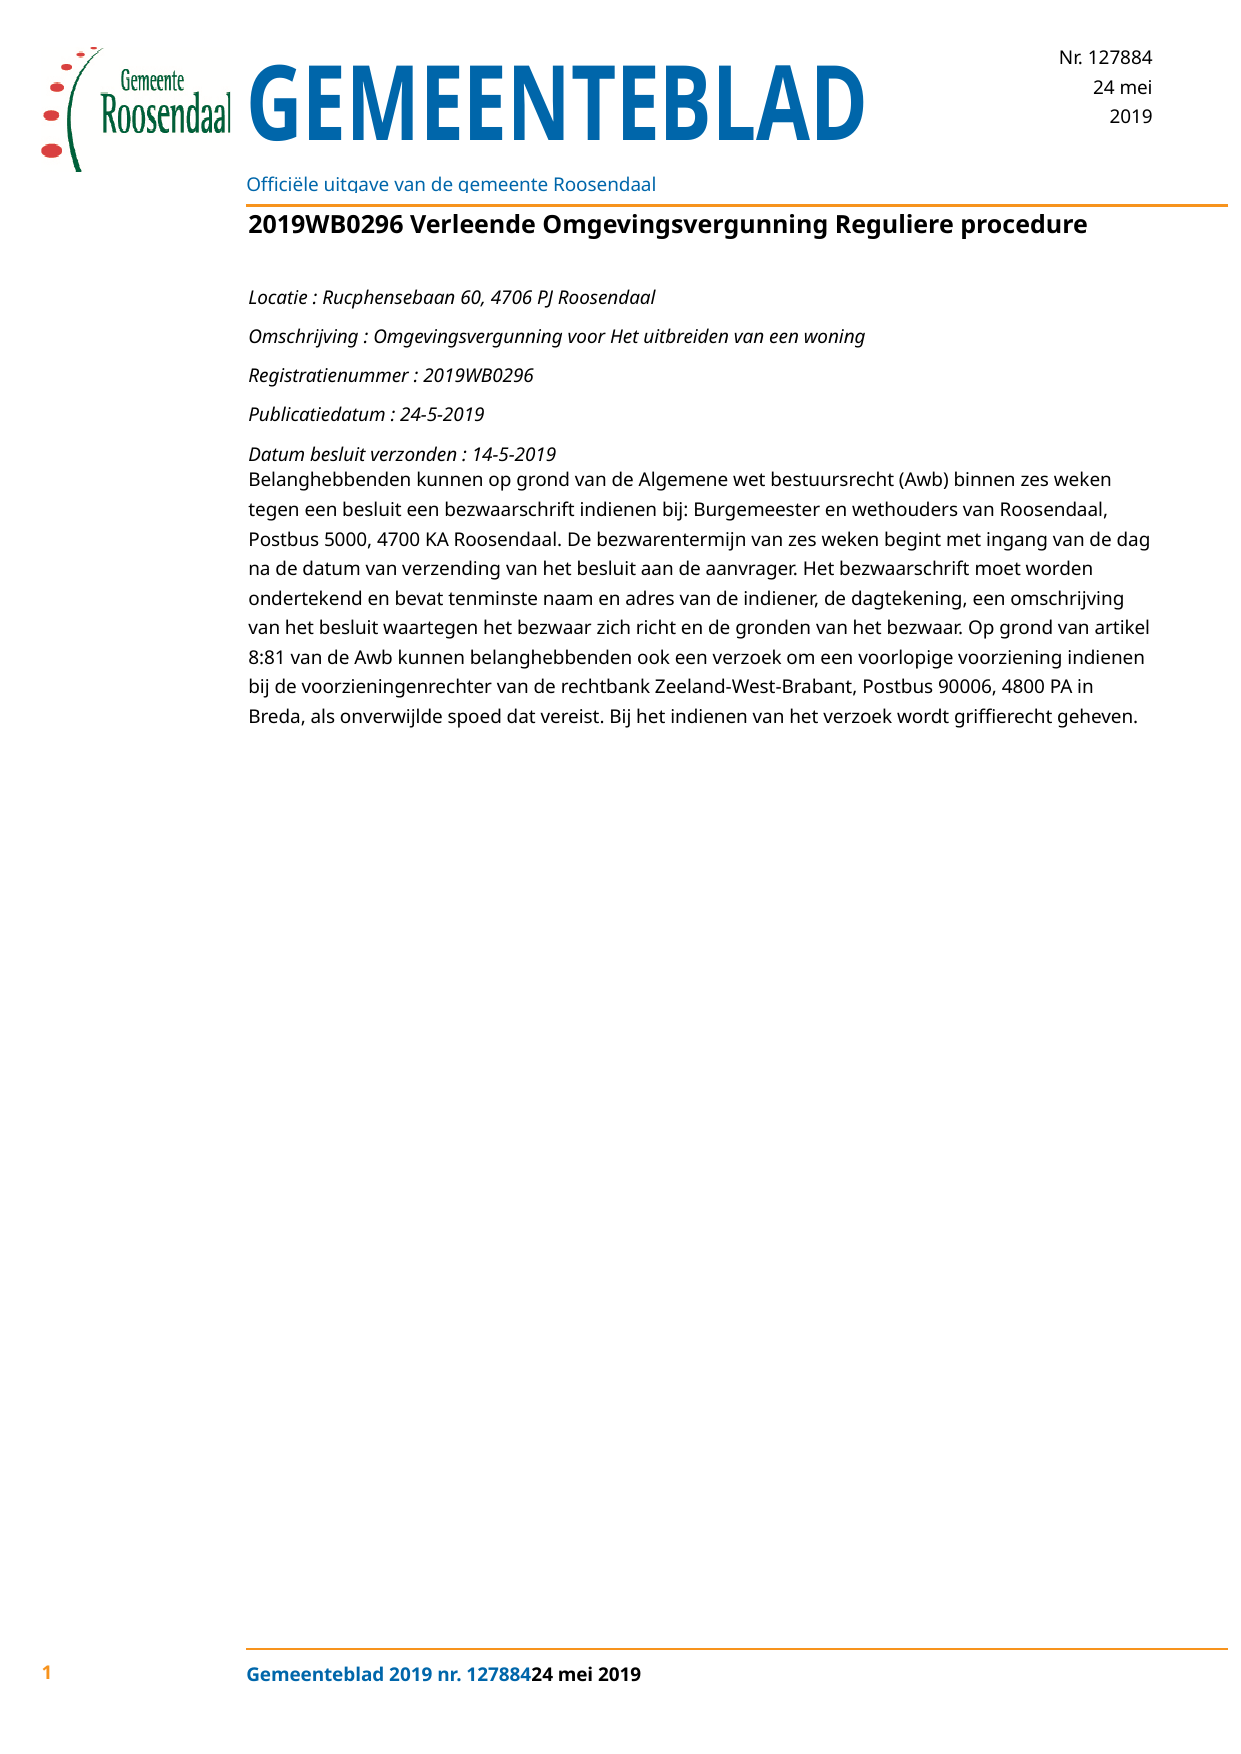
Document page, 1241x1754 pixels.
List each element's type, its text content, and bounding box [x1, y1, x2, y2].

text Omschrijving : Omgevingsvergunning voor Het uitbreiden van een woning [248, 323, 1152, 349]
text Datum besluit verzonden : 14-5-2019 [248, 441, 1152, 467]
text Publicatiedatum : 24-5-2019 [248, 402, 1152, 427]
text 2019WB0296 Verleende Omgevingsvergunning Reguliere procedure [248, 207, 1152, 241]
picture [41, 47, 231, 172]
text Registratienummer : 2019WB0296 [248, 362, 1152, 388]
text Locatie : Rucphensebaan 60, 4706 PJ Roosendaal [248, 284, 1152, 309]
text Belanghebbenden kunnen op grond van de Algemene wet bestuursrecht (Awb) binnen zes weken tegen een besluit een bezwaarschrift indienen bij: Burgemeester en wethouders van Roosendaal, Postbus 5000, 4700 KA Roosendaal. De bezwarentermijn van zes weken begint met ingang van de dag na de datum van verzending van het besluit aan de aanvrager. Het bezwaarschrift moet worden ondertekend en bevat tenminste naam en adres van de indiener, de dagtekening, een omschrijving van het besluit waartegen het bezwaar zich richt en de gronden van het bezwaar. Op grond van artikel 8:81 van de Awb kunnen belanghebbenden ook een verzoek om een voorlopige voorziening indienen bij de voorzieningenrechter van de rechtbank Zeeland-West-Brabant, Postbus 90006, 4800 PA in Breda, als onverwijlde spoed dat vereist. Bij het indienen van het verzoek wordt griffierecht geheven. [248, 467, 1152, 729]
